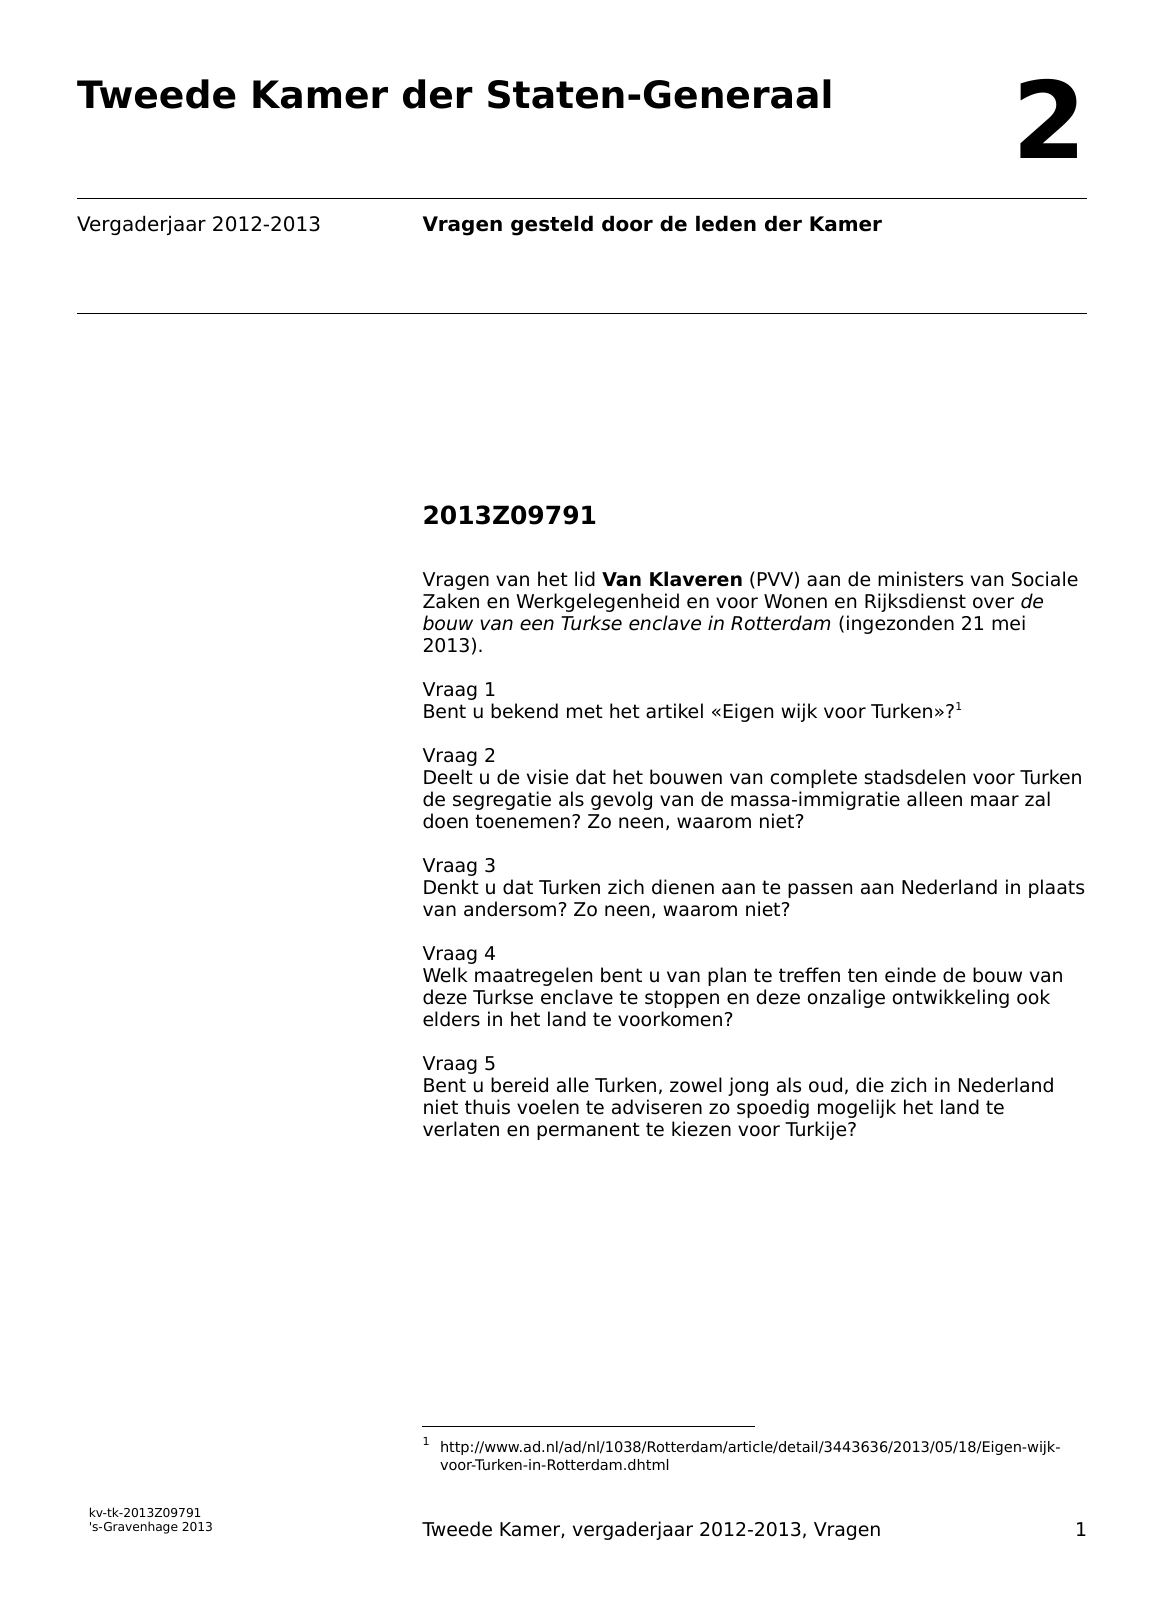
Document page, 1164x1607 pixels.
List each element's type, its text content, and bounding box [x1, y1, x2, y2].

text 2013Z09791 [422, 501, 1087, 531]
text Bent u bereid alle Turken, zowel jong als oud, die zich in Nederland niet thuis voelen te adviseren zo spoedig mogelijk het land te verlaten en permanent te kiezen voor Turkije? [422, 1075, 1087, 1141]
table_header Tweede Kamer der Staten-Generaal [77, 59, 886, 198]
text Vraag 3 [422, 855, 1087, 877]
text Vraag 5 [422, 1053, 1087, 1075]
text Deelt u de visie dat het bouwen van complete stadsdelen voor Turken de segregatie als gevolg van de massa-immigratie alleen maar zal doen toenemen? Zo neen, waarom niet? [422, 767, 1087, 833]
text kv-tk-2013Z09791 [88, 1506, 323, 1520]
table_cell Vergaderjaar 2012-2013 [77, 199, 422, 313]
text Vraag 1 [422, 679, 1087, 701]
table_header 2 [886, 59, 1087, 198]
text Vragen van het lid Van Klaveren (PVV) aan de ministers van Sociale Zaken en Werkgelegenheid en voor Wonen en Rijksdienst over de bouw van een Turkse enclave in Rotterdam (ingezonden 21 mei 2013). [422, 569, 1087, 657]
table_cell Vragen gesteld door de leden der Kamer [422, 199, 1087, 313]
text Bent u bekend met het artikel «Eigen wijk voor Turken»? [422, 701, 1087, 723]
text Denkt u dat Turken zich dienen aan te passen aan Nederland in plaats van andersom? Zo neen, waarom niet? [422, 877, 1087, 921]
text Vraag 2 [422, 745, 1087, 767]
text 's-Gravenhage 2013 [88, 1520, 323, 1534]
text http://www.ad.nl/ad/nl/1038/Rotterdam/article/detail/3443636/2013/05/18/Eigen-wijk-voor-Turken-in-Rotterdam.dhtml [422, 1435, 1087, 1474]
text Welk maatregelen bent u van plan te treffen ten einde de bouw van deze Turkse enclave te stoppen en deze onzalige ontwikkeling ook elders in het land te voorkomen? [422, 965, 1087, 1031]
text Vraag 4 [422, 943, 1087, 965]
